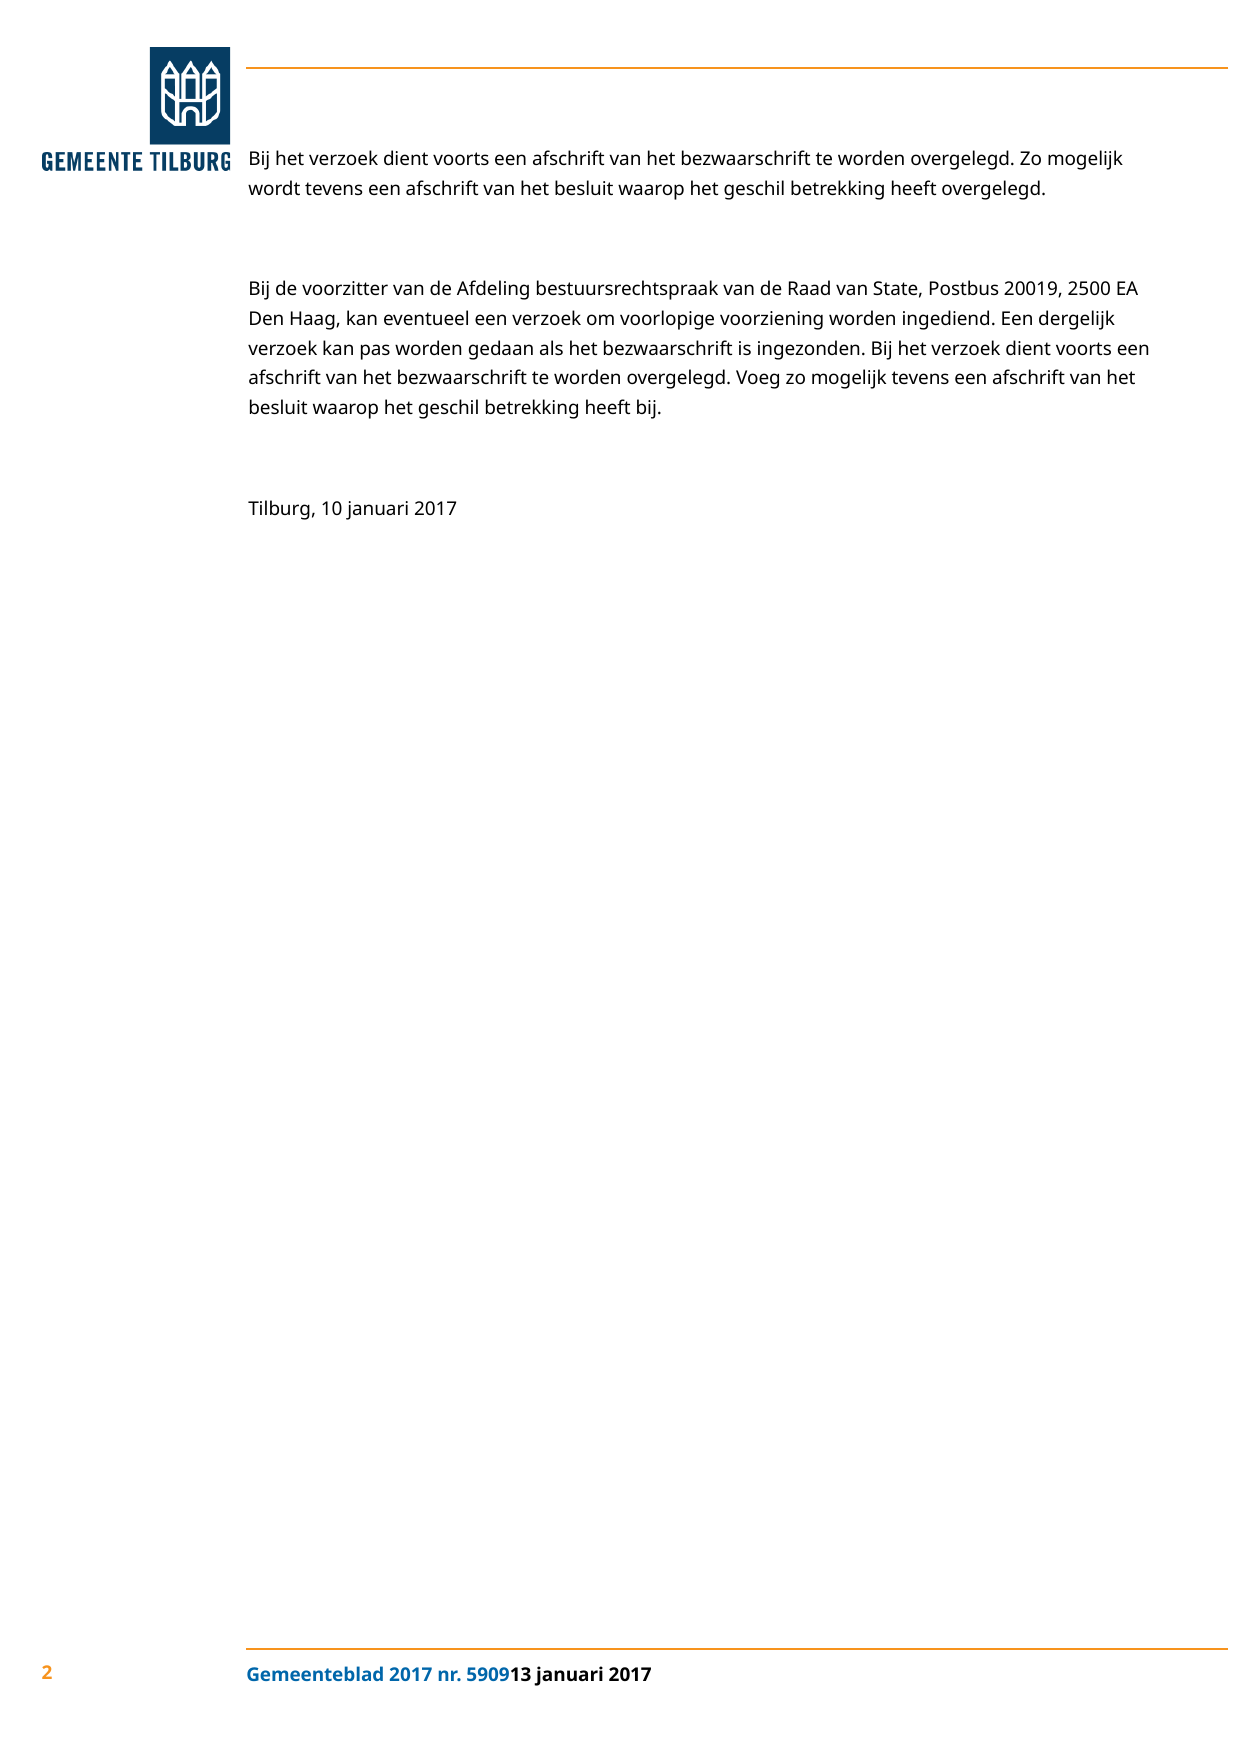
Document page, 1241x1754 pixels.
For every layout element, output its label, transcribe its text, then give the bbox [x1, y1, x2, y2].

text Tilburg, 10 januari 2017 [248, 495, 1152, 521]
picture [41, 47, 231, 172]
text Bij het verzoek dient voorts een afschrift van het bezwaarschrift te worden overgelegd. Zo mogelijk wordt tevens een afschrift van het besluit waarop het geschil betrekking heeft overgelegd. [248, 145, 1152, 201]
text Bij de voorzitter van de Afdeling bestuursrechtspraak van de Raad van State, Postbus 20019, 2500 EA Den Haag, kan eventueel een verzoek om voorlopige voorziening worden ingediend. Een dergelijk verzoek kan pas worden gedaan als het bezwaarschrift is ingezonden. Bij het verzoek dient voorts een afschrift van het bezwaarschrift te worden overgelegd. Voeg zo mogelijk tevens een afschrift van het besluit waarop het geschil betrekking heeft bij. [248, 276, 1152, 420]
